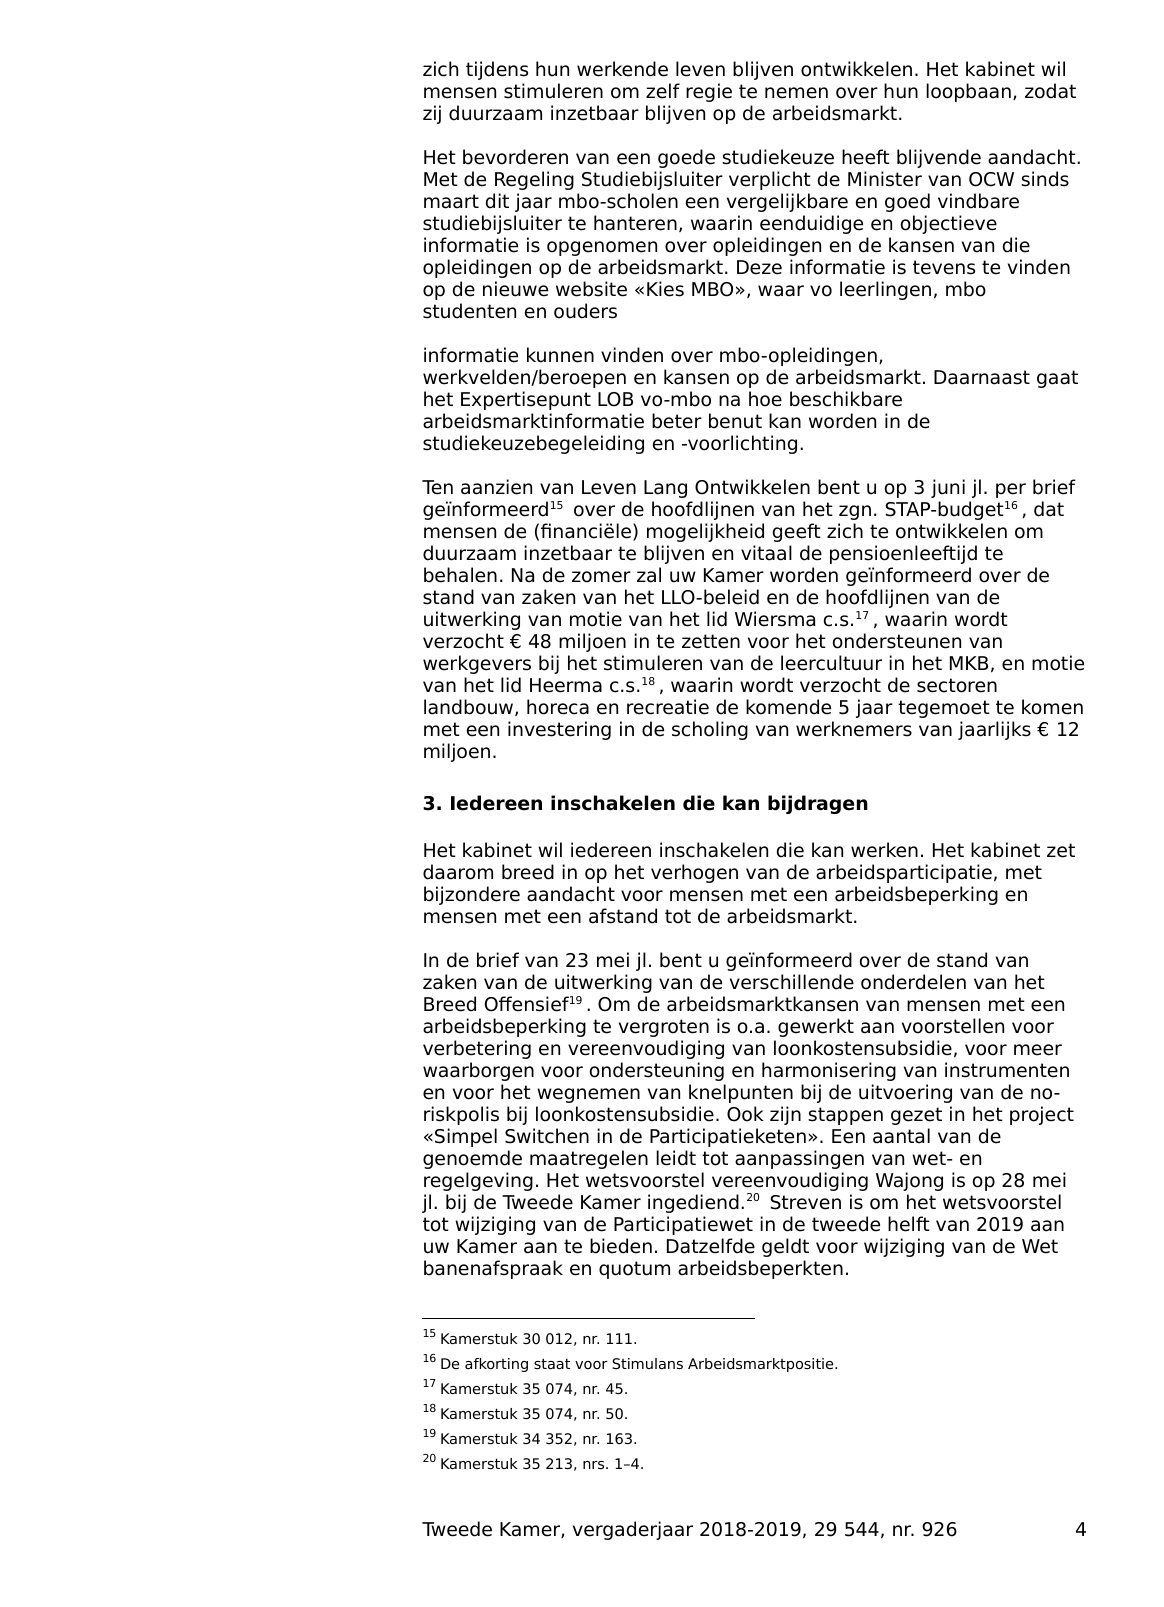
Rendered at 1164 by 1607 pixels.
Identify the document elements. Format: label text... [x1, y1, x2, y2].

text informatie kunnen vinden over mbo-opleidingen, werkvelden/beroepen en kansen op de arbeidsmarkt. Daarnaast gaat het Expertisepunt LOB vo-mbo na hoe beschikbare arbeidsmarktinformatie beter benut kan worden in de studiekeuzebegeleiding en -voorlichting. [422, 345, 1087, 455]
text Ten aanzien van Leven Lang Ontwikkelen bent u op 3 juni jl. per brief geïnformeerd over de hoofdlijnen van het zgn. STAP-budget, dat mensen de (financiële) mogelijkheid geeft zich te ontwikkelen om duurzaam inzetbaar te blijven en vitaal de pensioenleeftijd te behalen. Na de zomer zal uw Kamer worden geïnformeerd over de stand van zaken van het LLO-beleid en de hoofdlijnen van de uitwerking van motie van het lid Wiersma c.s., waarin wordt verzocht € 48 miljoen in te zetten voor het ondersteunen van werkgevers bij het stimuleren van de leercultuur in het MKB, en motie van het lid Heerma c.s., waarin wordt verzocht de sectoren landbouw, horeca en recreatie de komende 5 jaar tegemoet te komen met een investering in de scholing van werknemers van jaarlijks € 12 miljoen. [422, 477, 1087, 763]
text Kamerstuk 35 213, nrs. 1–4. [422, 1452, 1087, 1474]
text zich tijdens hun werkende leven blijven ontwikkelen. Het kabinet wil mensen stimuleren om zelf regie te nemen over hun loopbaan, zodat zij duurzaam inzetbaar blijven op de arbeidsmarkt. [422, 59, 1087, 125]
subtitle 3. Iedereen inschakelen die kan bijdragen [422, 793, 1087, 815]
text Het kabinet wil iedereen inschakelen die kan werken. Het kabinet zet daarom breed in op het verhogen van de arbeidsparticipatie, met bijzondere aandacht voor mensen met een arbeidsbeperking en mensen met een afstand tot de arbeidsmarkt. [422, 840, 1087, 928]
text Kamerstuk 34 352, nr. 163. [422, 1427, 1087, 1449]
text Kamerstuk 35 074, nr. 50. [422, 1402, 1087, 1424]
text Kamerstuk 30 012, nr. 111. [422, 1327, 1087, 1349]
text De afkorting staat voor Stimulans Arbeidsmarktpositie. [422, 1352, 1087, 1374]
text Kamerstuk 35 074, nr. 45. [422, 1377, 1087, 1399]
text In de brief van 23 mei jl. bent u geïnformeerd over de stand van zaken van de uitwerking van de verschillende onderdelen van het Breed Offensief. Om de arbeidsmarktkansen van mensen met een arbeidsbeperking te vergroten is o.a. gewerkt aan voorstellen voor verbetering en vereenvoudiging van loonkostensubsidie, voor meer waarborgen voor ondersteuning en harmonisering van instrumenten en voor het wegnemen van knelpunten bij de uitvoering van de no-riskpolis bij loonkostensubsidie. Ook zijn stappen gezet in het project «Simpel Switchen in de Participatieketen». Een aantal van de genoemde maatregelen leidt tot aanpassingen van wet- en regelgeving. Het wetsvoorstel vereenvoudiging Wajong is op 28 mei jl. bij de Tweede Kamer ingediend. Streven is om het wetsvoorstel tot wijziging van de Participatiewet in de tweede helft van 2019 aan uw Kamer aan te bieden. Datzelfde geldt voor wijziging van de Wet banenafspraak en quotum arbeidsbeperkten. [422, 950, 1087, 1280]
text Het bevorderen van een goede studiekeuze heeft blijvende aandacht. Met de Regeling Studiebijsluiter verplicht de Minister van OCW sinds maart dit jaar mbo-scholen een vergelijkbare en goed vindbare studiebijsluiter te hanteren, waarin eenduidige en objectieve informatie is opgenomen over opleidingen en de kansen van die opleidingen op de arbeidsmarkt. Deze informatie is tevens te vinden op de nieuwe website «Kies MBO», waar vo leerlingen, mbo studenten en ouders [422, 147, 1087, 323]
